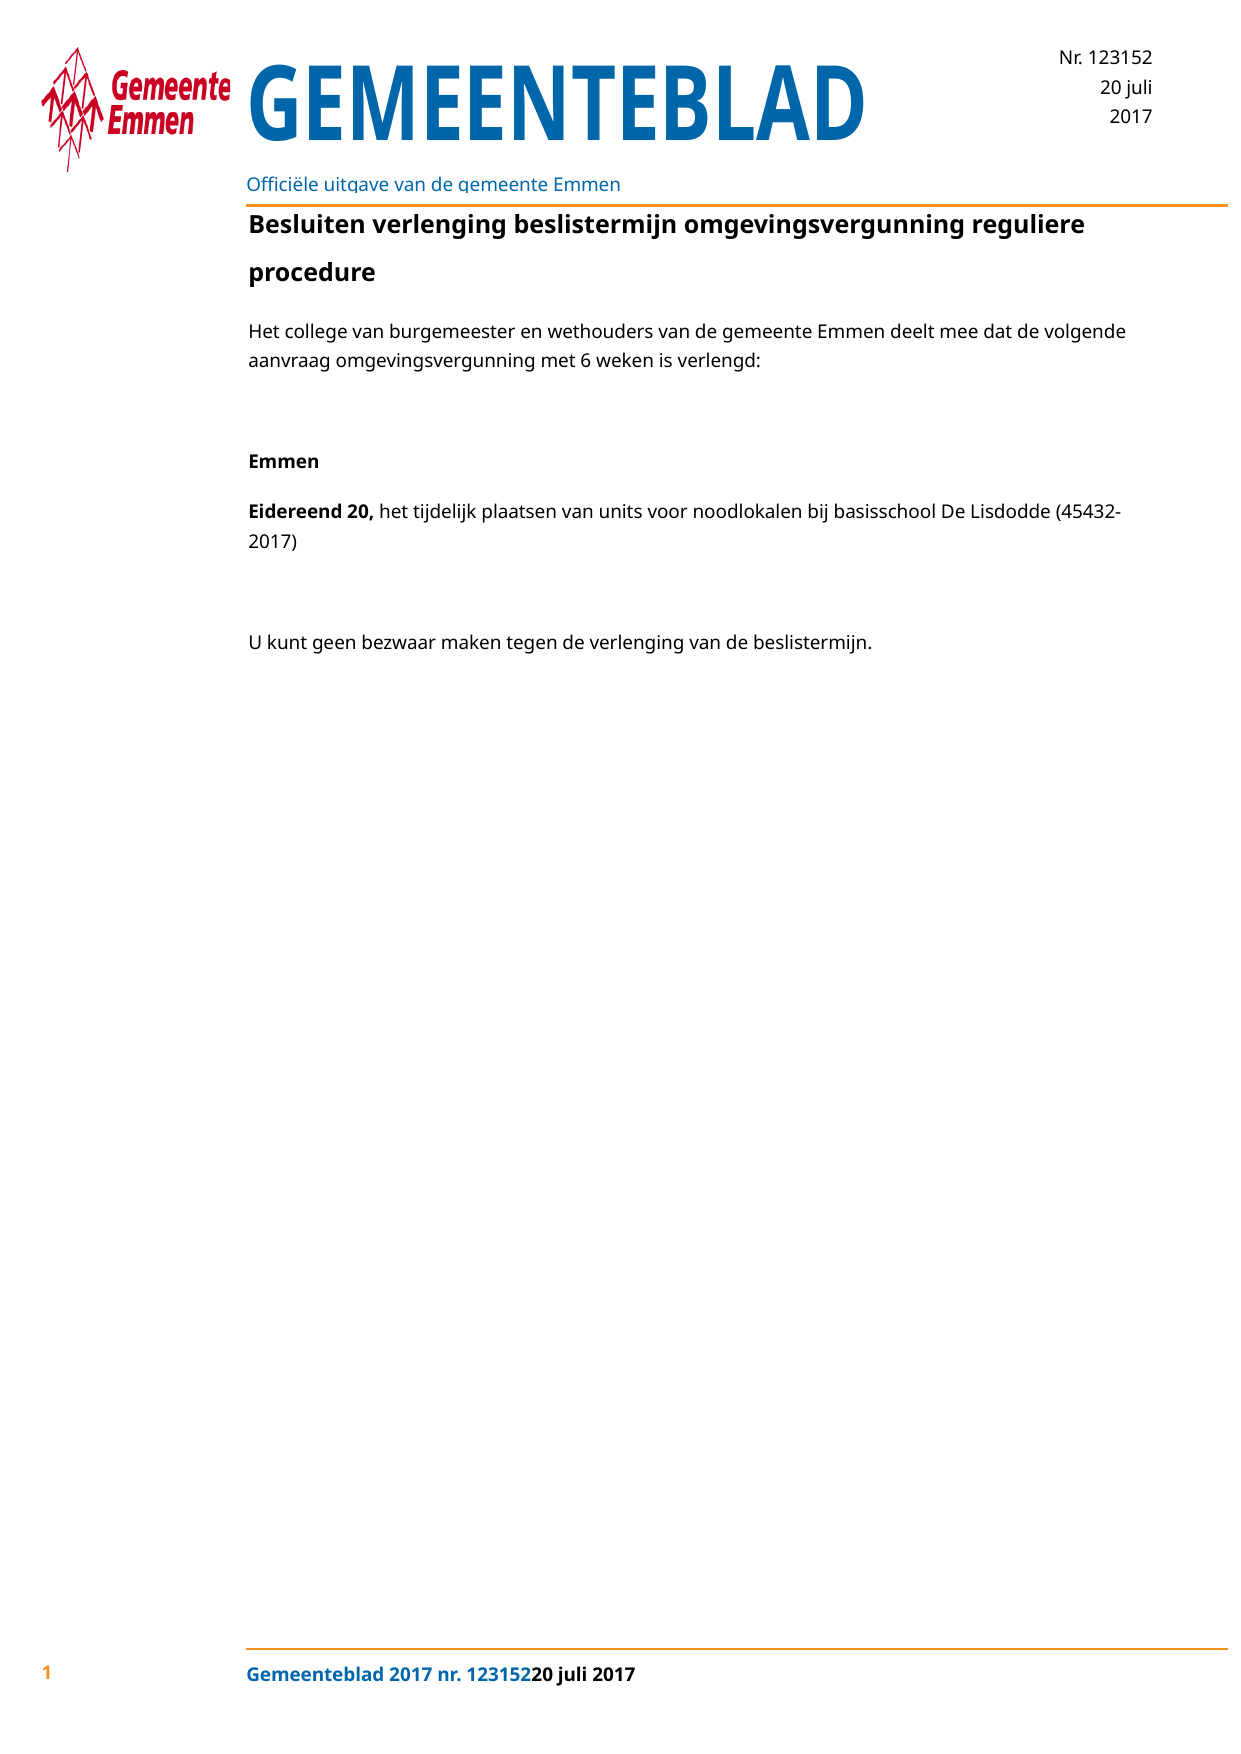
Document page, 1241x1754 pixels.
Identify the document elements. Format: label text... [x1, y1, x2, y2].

text U kunt geen bezwaar maken tegen de verlenging van de beslistermijn. [248, 629, 1152, 655]
text Emmen [248, 448, 1152, 474]
text Eidereend 20, het tijdelijk plaatsen van units voor noodlokalen bij basisschool De Lisdodde (45432-2017) [248, 499, 1152, 554]
picture [41, 47, 231, 172]
text Besluiten verlenging beslistermijn omgevingsvergunning reguliere procedure [248, 207, 1152, 288]
text Het college van burgemeester en wethouders van de gemeente Emmen deelt mee dat de volgende aanvraag omgevingsvergunning met 6 weken is verlengd: [248, 318, 1152, 373]
